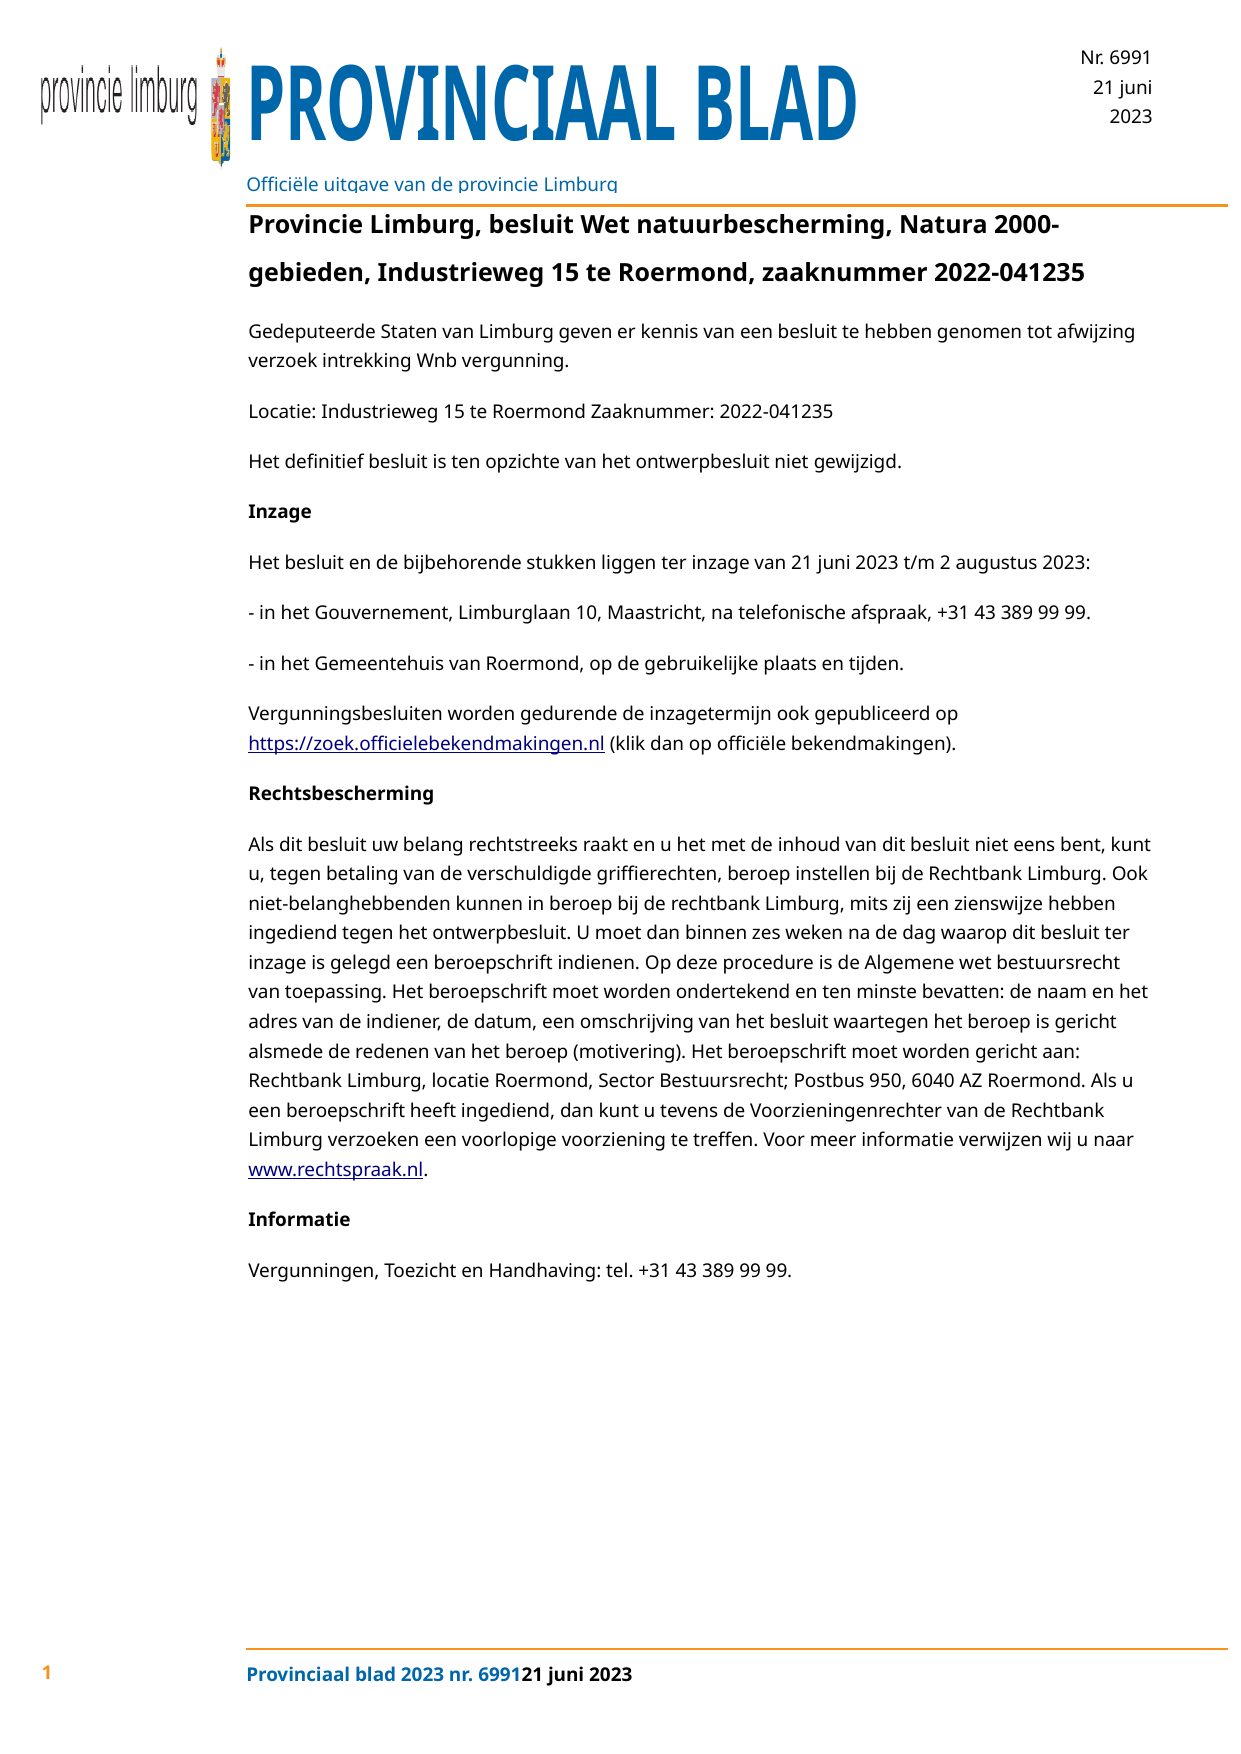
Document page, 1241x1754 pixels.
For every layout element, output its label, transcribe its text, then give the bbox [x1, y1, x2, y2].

text Rechtsbescherming [248, 780, 1152, 806]
text Informatie [248, 1207, 1152, 1232]
text Het definitief besluit is ten opzichte van het ontwerpbesluit niet gewijzigd. [248, 448, 1152, 474]
text Inzage [248, 499, 1152, 524]
picture [41, 47, 231, 172]
text - in het Gemeentehuis van Roermond, op de gebruikelijke plaats en tijden. [248, 650, 1152, 676]
text Locatie: Industrieweg 15 te Roermond Zaaknummer: 2022-041235 [248, 398, 1152, 424]
text Als dit besluit uw belang rechtstreeks raakt en u het met de inhoud van dit besluit niet eens bent, kunt u, tegen betaling van de verschuldigde griffierechten, beroep instellen bij de Rechtbank Limburg. Ook niet-belanghebbenden kunnen in beroep bij de rechtbank Limburg, mits zij een zienswijze hebben ingediend tegen het ontwerpbesluit. U moet dan binnen zes weken na de dag waarop dit besluit ter inzage is gelegd een beroepschrift indienen. Op deze procedure is de Algemene wet bestuursrecht van toepassing. Het beroepschrift moet worden ondertekend en ten minste bevatten: de naam en het adres van de indiener, de datum, een omschrijving van het besluit waartegen het beroep is gericht alsmede de redenen van het beroep (motivering). Het beroepschrift moet worden gericht aan: Rechtbank Limburg, locatie Roermond, Sector Bestuursrecht; Postbus 950, 6040 AZ Roermond. Als u een beroepschrift heeft ingediend, dan kunt u tevens de Voorzieningenrechter van de Rechtbank Limburg verzoeken een voorlopige voorziening te treffen. Voor meer informatie verwijzen wij u naar www.rechtspraak.nl. [248, 831, 1152, 1182]
text Vergunningsbesluiten worden gedurende de inzagetermijn ook gepubliceerd op https://zoek.officielebekendmakingen.nl (klik dan op officiële bekendmakingen). [248, 700, 1152, 756]
text - in het Gouvernement, Limburglaan 10, Maastricht, na telefonische afspraak, +31 43 389 99 99. [248, 599, 1152, 625]
text Gedeputeerde Staten van Limburg geven er kennis van een besluit te hebben genomen tot afwijzing verzoek intrekking Wnb vergunning. [248, 318, 1152, 373]
text Vergunningen, Toezicht en Handhaving: tel. +31 43 389 99 99. [248, 1257, 1152, 1283]
text Provincie Limburg, besluit Wet natuurbescherming, Natura 2000-gebieden, Industrieweg 15 te Roermond, zaaknummer 2022-041235 [248, 207, 1152, 288]
text Het besluit en de bijbehorende stukken liggen ter inzage van 21 juni 2023 t/m 2 augustus 2023: [248, 549, 1152, 575]
